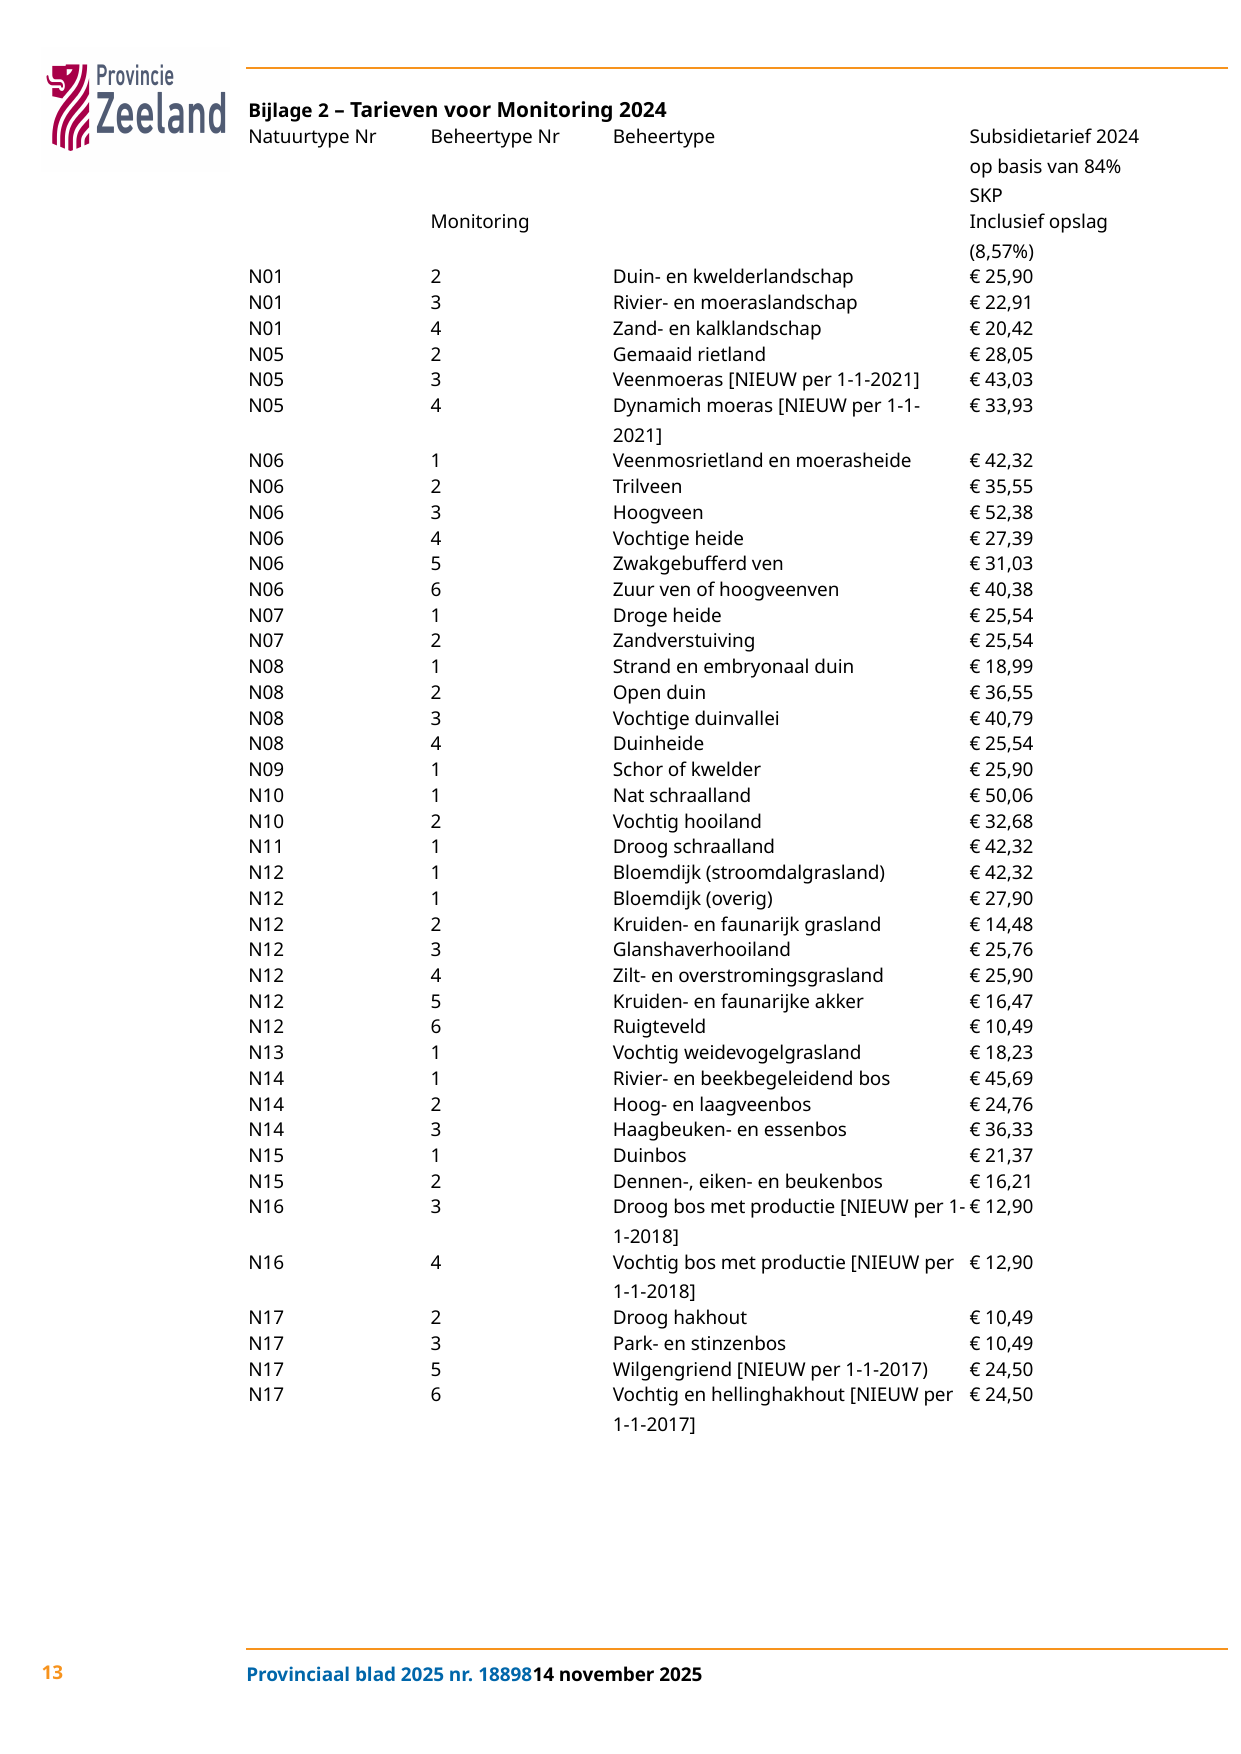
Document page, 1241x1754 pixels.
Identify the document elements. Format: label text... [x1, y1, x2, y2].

table_cell 1 [430, 448, 613, 473]
table_cell Bloemdijk (overig) [613, 885, 969, 911]
table_cell Trilveen [613, 473, 969, 499]
table_cell 3 [430, 705, 613, 731]
table_cell € 33,93 [969, 392, 1152, 448]
table_cell N17 [248, 1304, 430, 1330]
table_cell Hoog- en laagveenbos [613, 1091, 969, 1117]
table_cell Zand- en kalklandschap [613, 315, 969, 341]
table_cell 5 [430, 551, 613, 576]
table_cell € 12,90 [969, 1249, 1152, 1304]
table_cell € 22,91 [969, 289, 1152, 315]
table_cell 3 [430, 499, 613, 525]
table_cell Zwakgebufferd ven [613, 551, 969, 576]
table_cell N17 [248, 1330, 430, 1356]
table_cell Dennen-, eiken- en beukenbos [613, 1168, 969, 1194]
table_cell Park- en stinzenbos [613, 1330, 969, 1356]
table_cell € 35,55 [969, 473, 1152, 499]
table_cell [613, 208, 969, 264]
table_cell Ruigteveld [613, 1014, 969, 1039]
table_cell € 18,99 [969, 654, 1152, 679]
table_cell N12 [248, 988, 430, 1014]
table_cell 2 [430, 264, 613, 289]
table_cell 1 [430, 1039, 613, 1065]
table_cell Droog hakhout [613, 1304, 969, 1330]
table_cell 3 [430, 936, 613, 962]
table_cell N06 [248, 551, 430, 576]
table_cell N12 [248, 911, 430, 936]
table_cell € 31,03 [969, 551, 1152, 576]
table_cell € 10,49 [969, 1330, 1152, 1356]
table_cell € 52,38 [969, 499, 1152, 525]
table_cell N12 [248, 885, 430, 911]
table_cell Duinheide [613, 731, 969, 756]
table_cell 3 [430, 1194, 613, 1249]
table_cell N10 [248, 782, 430, 808]
table_cell N06 [248, 525, 430, 551]
table_cell Vochtig bos met productie [NIEUW per 1-1-2018] [613, 1249, 969, 1304]
table_cell Duin- en kwelderlandschap [613, 264, 969, 289]
table_cell N01 [248, 264, 430, 289]
table_cell Vochtige heide [613, 525, 969, 551]
table_cell € 25,90 [969, 264, 1152, 289]
table_cell € 25,90 [969, 962, 1152, 988]
table_cell Open duin [613, 679, 969, 705]
table_cell 1 [430, 1065, 613, 1091]
table_cell N06 [248, 473, 430, 499]
table_cell N07 [248, 602, 430, 628]
table_cell 2 [430, 1168, 613, 1194]
table_cell N16 [248, 1194, 430, 1249]
table_cell N14 [248, 1117, 430, 1142]
table_cell Kruiden- en faunarijke akker [613, 988, 969, 1014]
table_cell € 36,33 [969, 1117, 1152, 1142]
table_cell Vochtig weidevogelgrasland [613, 1039, 969, 1065]
table_cell N08 [248, 654, 430, 679]
table_header Natuurtype Nr [248, 124, 430, 208]
table_cell Wilgengriend [NIEUW per 1-1-2017) [613, 1356, 969, 1382]
table_cell € 40,38 [969, 576, 1152, 602]
table_cell € 14,48 [969, 911, 1152, 936]
table_cell N12 [248, 1014, 430, 1039]
table_cell N12 [248, 962, 430, 988]
table_cell N10 [248, 808, 430, 833]
table_cell 2 [430, 808, 613, 833]
table_cell Droog schraalland [613, 834, 969, 859]
table_cell € 40,79 [969, 705, 1152, 731]
table_cell Zandverstuiving [613, 628, 969, 653]
table_cell N11 [248, 834, 430, 859]
table_cell Monitoring [430, 208, 613, 264]
table_cell N09 [248, 756, 430, 782]
table_cell € 25,54 [969, 628, 1152, 653]
table_cell 5 [430, 1356, 613, 1382]
table_header Beheertype [613, 124, 969, 208]
table_cell 4 [430, 1249, 613, 1304]
table_cell € 16,47 [969, 988, 1152, 1014]
table_cell 1 [430, 1142, 613, 1168]
table_cell Strand en embryonaal duin [613, 654, 969, 679]
table_cell 1 [430, 859, 613, 885]
table_cell € 32,68 [969, 808, 1152, 833]
table_cell N17 [248, 1382, 430, 1437]
table_cell € 25,54 [969, 731, 1152, 756]
table_cell € 36,55 [969, 679, 1152, 705]
table_cell 1 [430, 782, 613, 808]
table_cell € 28,05 [969, 341, 1152, 367]
table_cell 2 [430, 1304, 613, 1330]
table_cell 2 [430, 911, 613, 936]
table_cell N01 [248, 289, 430, 315]
picture [41, 47, 231, 172]
table_cell Bloemdijk (stroomdalgrasland) [613, 859, 969, 885]
table_cell N15 [248, 1168, 430, 1194]
table_cell 3 [430, 367, 613, 392]
table_cell N16 [248, 1249, 430, 1304]
table_cell 4 [430, 315, 613, 341]
table_cell N05 [248, 392, 430, 448]
table_cell 4 [430, 525, 613, 551]
table_cell Gemaaid rietland [613, 341, 969, 367]
table_cell 6 [430, 1014, 613, 1039]
table_cell N14 [248, 1065, 430, 1091]
table_cell 4 [430, 392, 613, 448]
table_cell N15 [248, 1142, 430, 1168]
table_cell € 10,49 [969, 1014, 1152, 1039]
table_cell € 25,90 [969, 756, 1152, 782]
table_cell 5 [430, 988, 613, 1014]
table_cell 4 [430, 962, 613, 988]
table_cell Vochtige duinvallei [613, 705, 969, 731]
table_cell 1 [430, 654, 613, 679]
table_cell N12 [248, 859, 430, 885]
table_cell N08 [248, 705, 430, 731]
table_cell Schor of kwelder [613, 756, 969, 782]
table_cell € 42,32 [969, 834, 1152, 859]
table_cell € 24,50 [969, 1382, 1152, 1437]
table_header Beheertype Nr [430, 124, 613, 208]
table_cell 2 [430, 473, 613, 499]
table_cell Duinbos [613, 1142, 969, 1168]
table_cell 6 [430, 576, 613, 602]
table_cell € 43,03 [969, 367, 1152, 392]
table_cell N13 [248, 1039, 430, 1065]
table_cell € 20,42 [969, 315, 1152, 341]
table_cell N14 [248, 1091, 430, 1117]
text Bijlage 2 – Tarieven voor Monitoring 2024 [248, 95, 1152, 123]
table_cell 3 [430, 289, 613, 315]
table_cell € 16,21 [969, 1168, 1152, 1194]
table_cell € 42,32 [969, 859, 1152, 885]
table_cell N08 [248, 679, 430, 705]
table_cell 1 [430, 834, 613, 859]
table_cell 1 [430, 885, 613, 911]
table_cell Droog bos met productie [NIEUW per 1-1-2018] [613, 1194, 969, 1249]
table_cell Kruiden- en faunarijk grasland [613, 911, 969, 936]
table_cell Inclusief opslag (8,57%) [969, 208, 1152, 264]
table_cell 1 [430, 756, 613, 782]
table_cell Vochtig hooiland [613, 808, 969, 833]
table_cell Zilt- en overstromingsgrasland [613, 962, 969, 988]
table_cell Hoogveen [613, 499, 969, 525]
table_cell Haagbeuken- en essenbos [613, 1117, 969, 1142]
table_cell Vochtig en hellinghakhout [NIEUW per 1-1-2017] [613, 1382, 969, 1437]
table_cell € 45,69 [969, 1065, 1152, 1091]
table_cell 2 [430, 679, 613, 705]
table_cell € 12,90 [969, 1194, 1152, 1249]
table_cell € 27,39 [969, 525, 1152, 551]
table_cell € 25,54 [969, 602, 1152, 628]
table_cell € 27,90 [969, 885, 1152, 911]
table_cell 4 [430, 731, 613, 756]
table_cell € 50,06 [969, 782, 1152, 808]
table_cell N05 [248, 367, 430, 392]
table_cell € 18,23 [969, 1039, 1152, 1065]
table_cell N07 [248, 628, 430, 653]
table_cell Rivier- en beekbegeleidend bos [613, 1065, 969, 1091]
table_cell Rivier- en moeraslandschap [613, 289, 969, 315]
table_cell 3 [430, 1117, 613, 1142]
table_cell € 42,32 [969, 448, 1152, 473]
table_cell N06 [248, 499, 430, 525]
table_cell 2 [430, 628, 613, 653]
table_cell 2 [430, 1091, 613, 1117]
table_cell N17 [248, 1356, 430, 1382]
table_cell 6 [430, 1382, 613, 1437]
table_cell Zuur ven of hoogveenven [613, 576, 969, 602]
table_cell € 21,37 [969, 1142, 1152, 1168]
table_cell Glanshaverhooiland [613, 936, 969, 962]
table_cell Veenmoeras [NIEUW per 1-1-2021] [613, 367, 969, 392]
table_cell 1 [430, 602, 613, 628]
table_cell € 24,76 [969, 1091, 1152, 1117]
table_header Subsidietarief 2024 op basis van 84% SKP [969, 124, 1152, 208]
table_cell N08 [248, 731, 430, 756]
table_cell Veenmosrietland en moerasheide [613, 448, 969, 473]
table_cell € 25,76 [969, 936, 1152, 962]
table_cell € 24,50 [969, 1356, 1152, 1382]
table_cell 2 [430, 341, 613, 367]
table_cell N06 [248, 576, 430, 602]
table_cell 3 [430, 1330, 613, 1356]
table_cell [248, 208, 430, 264]
table_cell € 10,49 [969, 1304, 1152, 1330]
table_cell Nat schraalland [613, 782, 969, 808]
table_cell Droge heide [613, 602, 969, 628]
table_cell Dynamich moeras [NIEUW per 1-1-2021] [613, 392, 969, 448]
table_cell N01 [248, 315, 430, 341]
table_cell N05 [248, 341, 430, 367]
table_cell N06 [248, 448, 430, 473]
table_cell N12 [248, 936, 430, 962]
